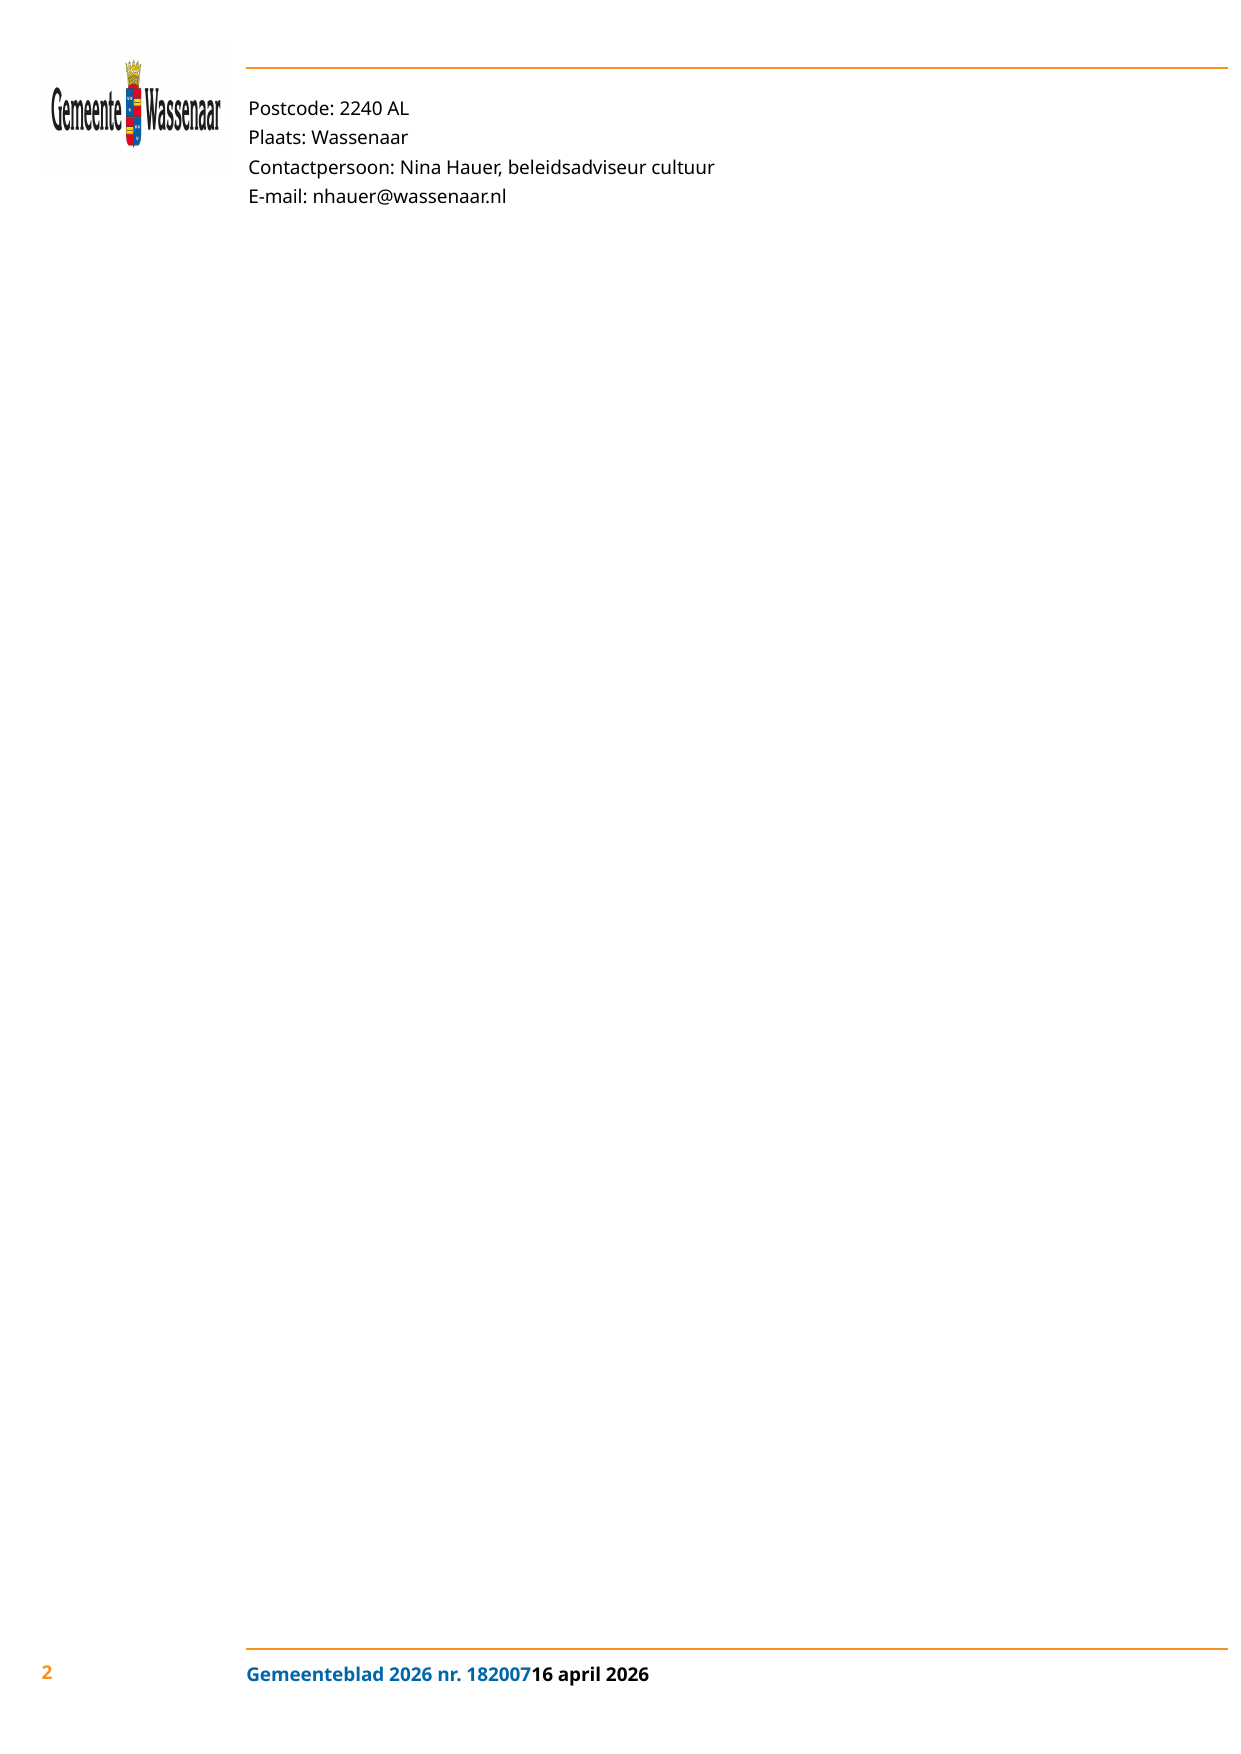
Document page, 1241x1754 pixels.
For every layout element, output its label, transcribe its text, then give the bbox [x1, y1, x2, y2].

text E‑mail: nhauer@wassenaar.nl [248, 183, 1152, 209]
picture [41, 47, 231, 172]
text Contactpersoon: Nina Hauer, beleidsadviseur cultuur [248, 154, 1152, 180]
text Plaats: Wassenaar [248, 124, 1152, 150]
text Postcode: 2240 AL [248, 95, 1152, 121]
